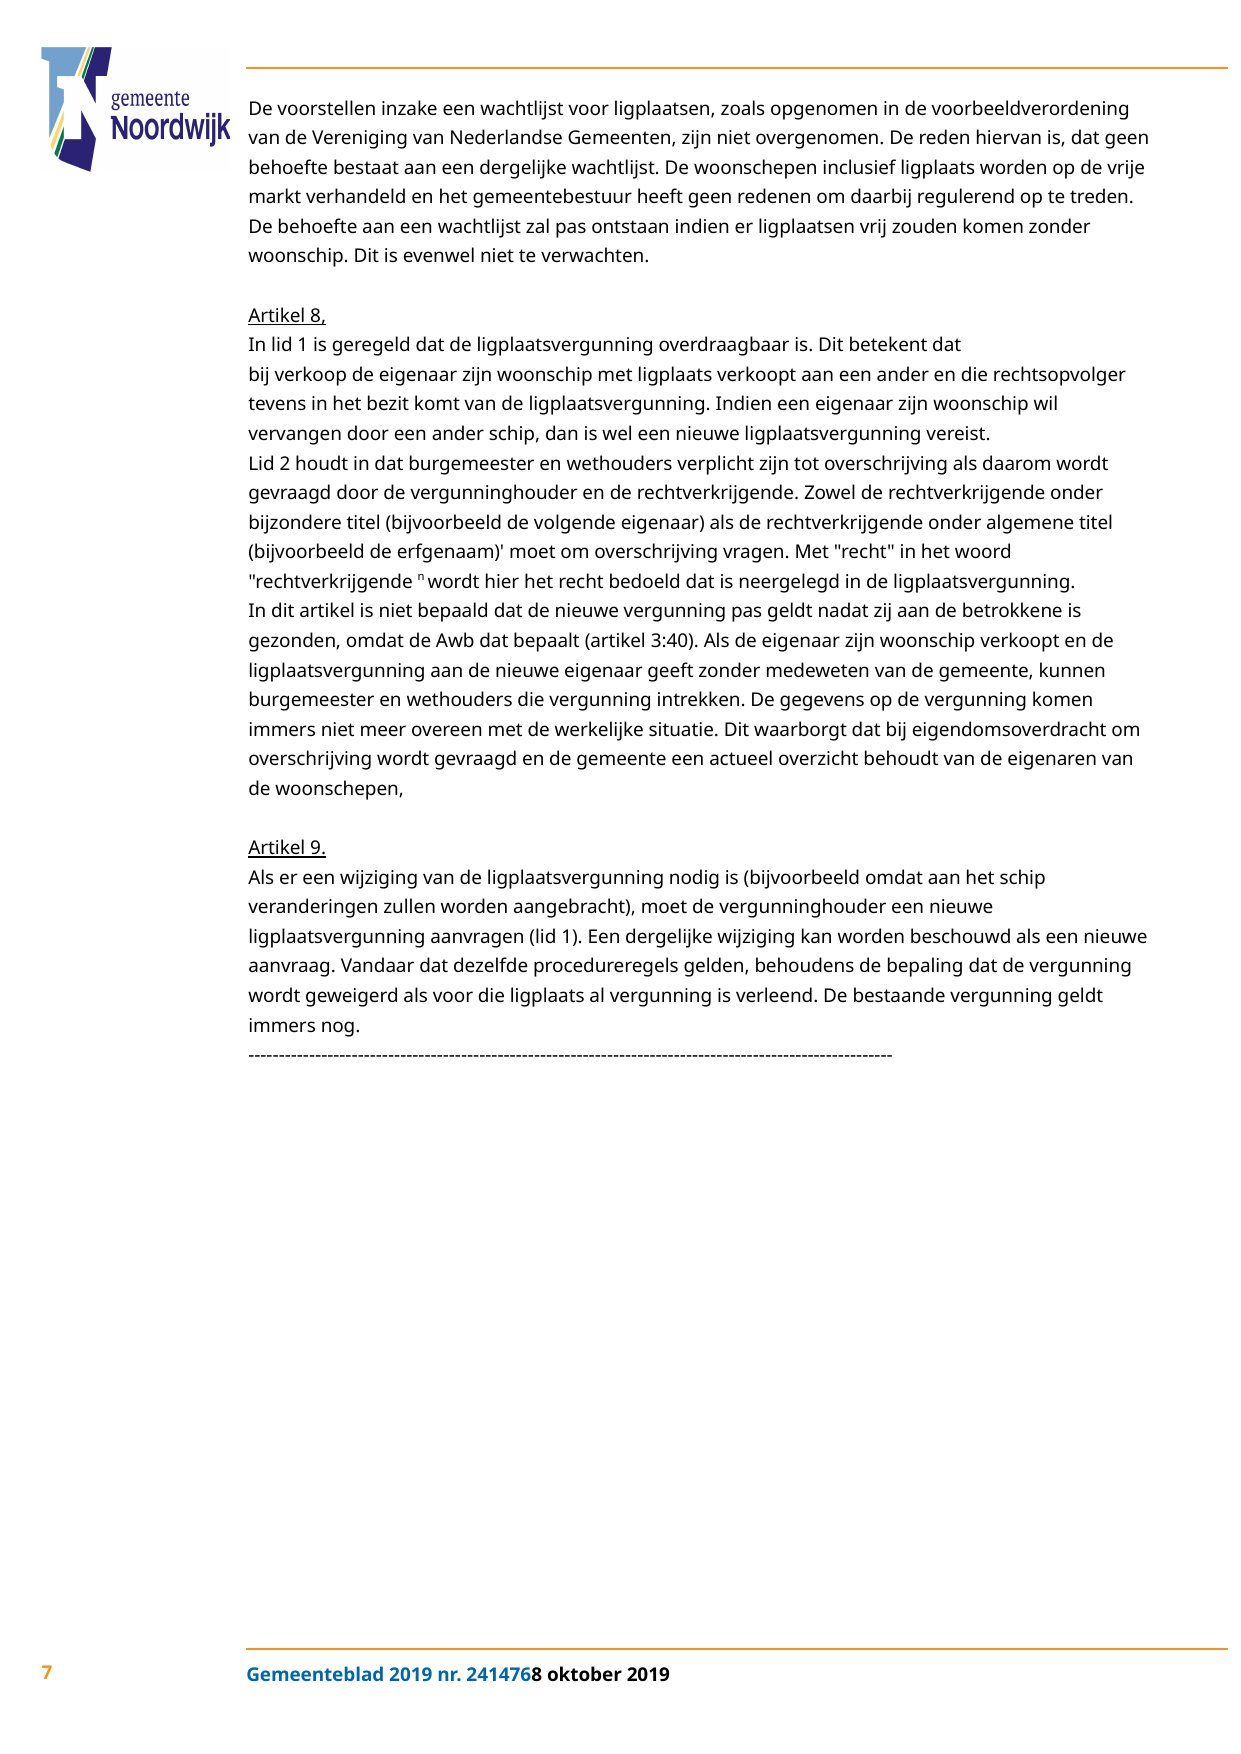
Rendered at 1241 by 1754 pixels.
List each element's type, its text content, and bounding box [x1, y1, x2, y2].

text In lid 1 is geregeld dat de ligplaatsvergunning overdraagbaar is. Dit betekent dat [248, 331, 1152, 357]
picture [41, 47, 231, 172]
text De behoefte aan een wachtlijst zal pas ontstaan indien er ligplaatsen vrij zouden komen zonder woonschip. Dit is evenwel niet te verwachten. [248, 213, 1152, 268]
text Als er een wijziging van de ligplaatsvergunning nodig is (bijvoorbeeld omdat aan het schip veranderingen zullen worden aangebracht), moet de vergunninghouder een nieuwe ligplaatsvergunning aanvragen (lid 1). Een dergelijke wijziging kan worden beschouwd als een nieuwe aanvraag. Vandaar dat dezelfde procedureregels gelden, behoudens de bepaling dat de vergunning wordt geweigerd als voor die ligplaats al vergunning is verleend. De bestaande vergunning geldt immers nog. [248, 864, 1152, 1038]
text In dit artikel is niet bepaald dat de nieuwe vergunning pas geldt nadat zij aan de betrokkene is gezonden, omdat de Awb dat bepaalt (artikel 3:40). Als de eigenaar zijn woonschip verkoopt en de ligplaatsvergunning aan de nieuwe eigenaar geeft zonder medeweten van de gemeente, kunnen burgemeester en wethouders die vergunning intrekken. De gegevens op de vergunning komen immers niet meer overeen met de werkelijke situatie. Dit waarborgt dat bij eigendomsoverdracht om overschrijving wordt gevraagd en de gemeente een actueel overzicht behoudt van de eigenaren van de woonschepen, [248, 598, 1152, 801]
text ---------------------------------------------------------------------------------------------------------- [248, 1041, 1152, 1067]
text Artikel 8, [248, 302, 1152, 328]
text Artikel 9. [248, 834, 1152, 860]
text bij verkoop de eigenaar zijn woonschip met ligplaats verkoopt aan een ander en die rechtsopvolger tevens in het bezit komt van de ligplaatsvergunning. Indien een eigenaar zijn woonschip wil vervangen door een ander schip, dan is wel een nieuwe ligplaatsvergunning vereist. [248, 361, 1152, 446]
text De voorstellen inzake een wachtlijst voor ligplaatsen, zoals opgenomen in de voorbeeldverordening van de Vereniging van Nederlandse Gemeenten, zijn niet overgenomen. De reden hiervan is, dat geen behoefte bestaat aan een dergelijke wachtlijst. De woonschepen inclusief ligplaats worden op de vrije markt verhandeld en het gemeentebestuur heeft geen redenen om daarbij regulerend op te treden. [248, 95, 1152, 209]
text Lid 2 houdt in dat burgemeester en wethouders verplicht zijn tot overschrijving als daarom wordt gevraagd door de vergunninghouder en de rechtverkrijgende. Zowel de rechtverkrijgende onder bijzondere titel (bijvoorbeeld de volgende eigenaar) als de rechtverkrijgende onder algemene titel (bijvoorbeeld de erfgenaam)' moet om overschrijving vragen. Met "recht" in het woord "rechtverkrijgende n wordt hier het recht bedoeld dat is neergelegd in de ligplaatsvergunning. [248, 450, 1152, 594]
